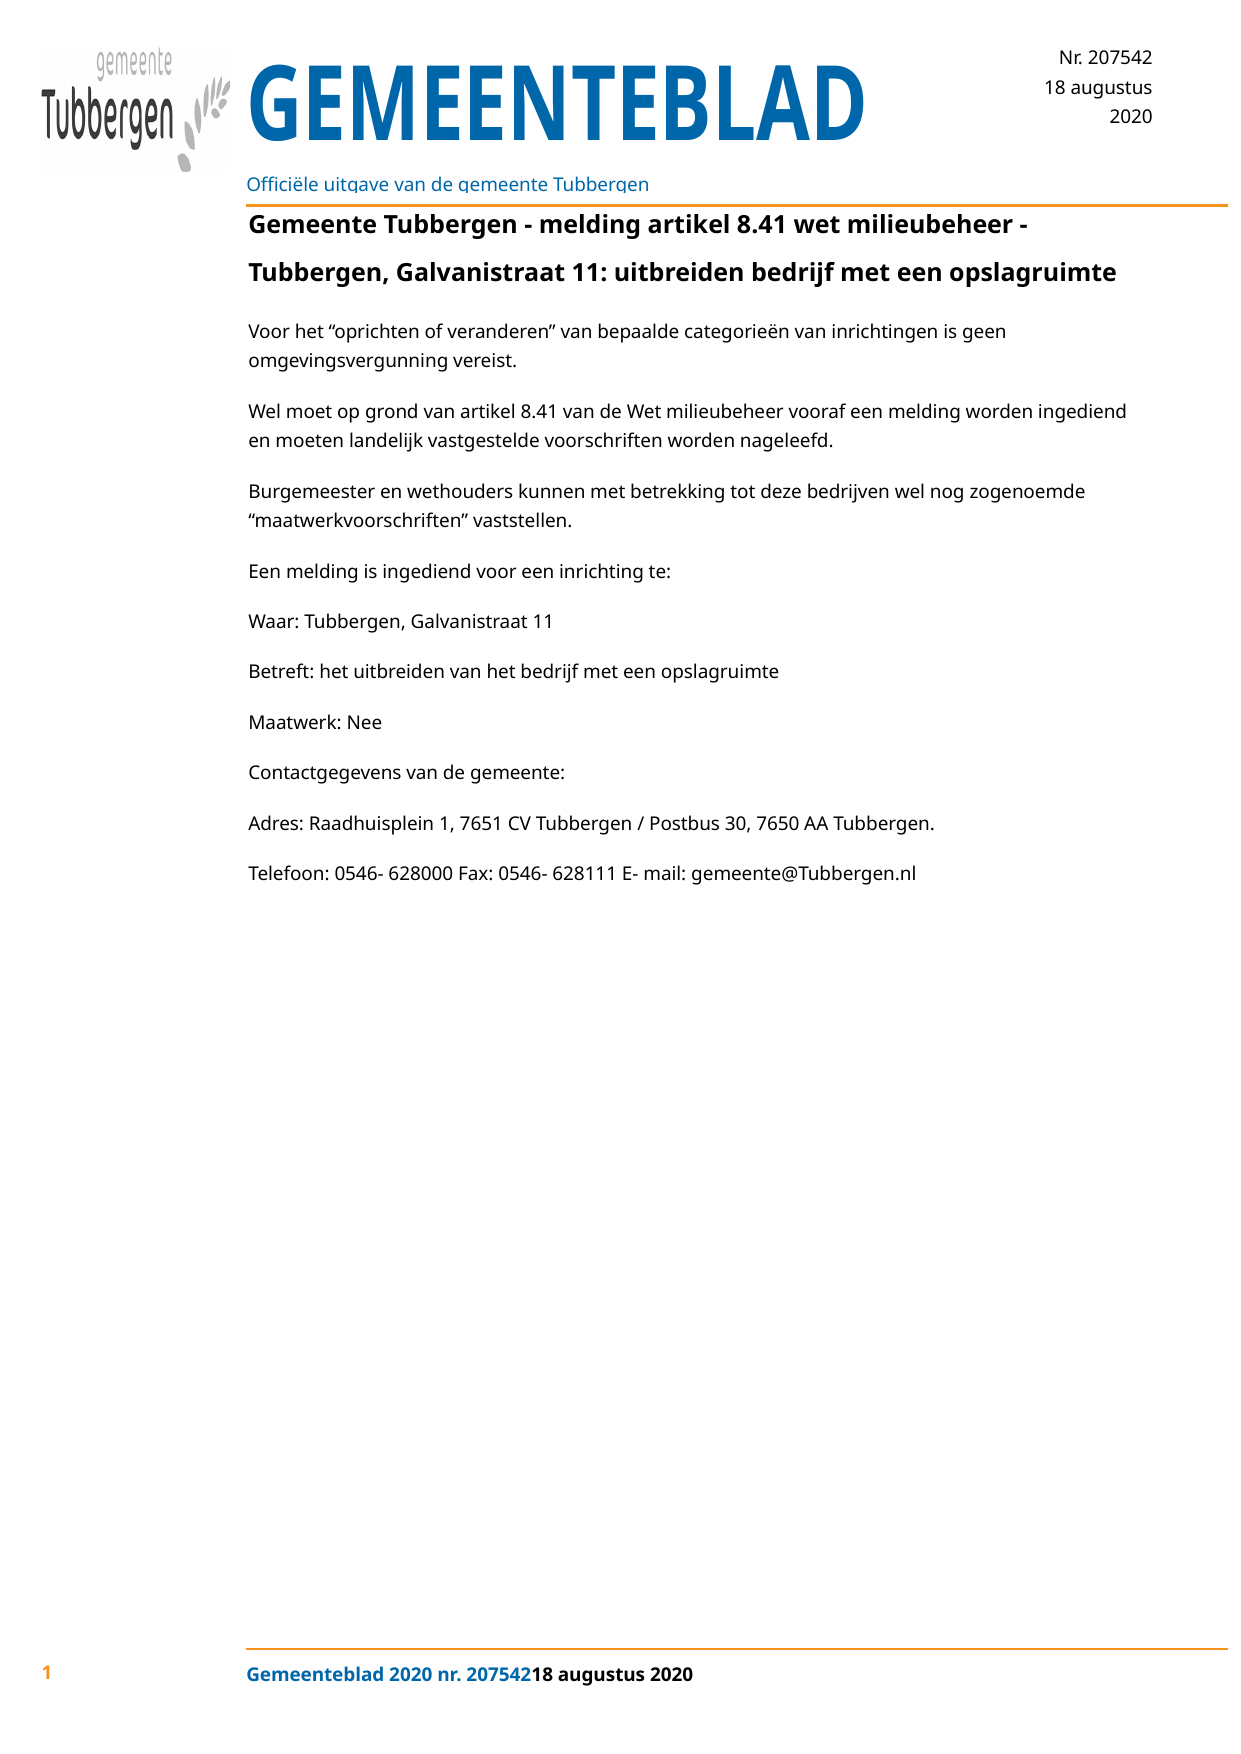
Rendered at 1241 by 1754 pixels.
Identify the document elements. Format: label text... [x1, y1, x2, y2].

text Betreft: het uitbreiden van het bedrijf met een opslagruimte [248, 659, 1152, 684]
text Waar: Tubbergen, Galvanistraat 11 [248, 608, 1152, 634]
text Burgemeester en wethouders kunnen met betrekking tot deze bedrijven wel nog zogenoemde “maatwerkvoorschriften” vaststellen. [248, 478, 1152, 533]
text Contactgegevens van de gemeente: [248, 759, 1152, 785]
text Adres: Raadhuisplein 1, 7651 CV Tubbergen / Postbus 30, 7650 AA Tubbergen. [248, 810, 1152, 836]
picture [41, 47, 231, 172]
text Telefoon: 0546- 628000 Fax: 0546- 628111 E- mail: gemeente@Tubbergen.nl [248, 860, 1152, 886]
text Wel moet op grond van artikel 8.41 van de Wet milieubeheer vooraf een melding worden ingediend en moeten landelijk vastgestelde voorschriften worden nageleefd. [248, 398, 1152, 453]
text Maatwerk: Nee [248, 709, 1152, 735]
text Voor het “oprichten of veranderen” van bepaalde categorieën van inrichtingen is geen omgevingsvergunning vereist. [248, 318, 1152, 373]
text Een melding is ingediend voor een inrichting te: [248, 558, 1152, 584]
text Gemeente Tubbergen - melding artikel 8.41 wet milieubeheer - Tubbergen, Galvanistraat 11: uitbreiden bedrijf met een opslagruimte [248, 207, 1152, 288]
